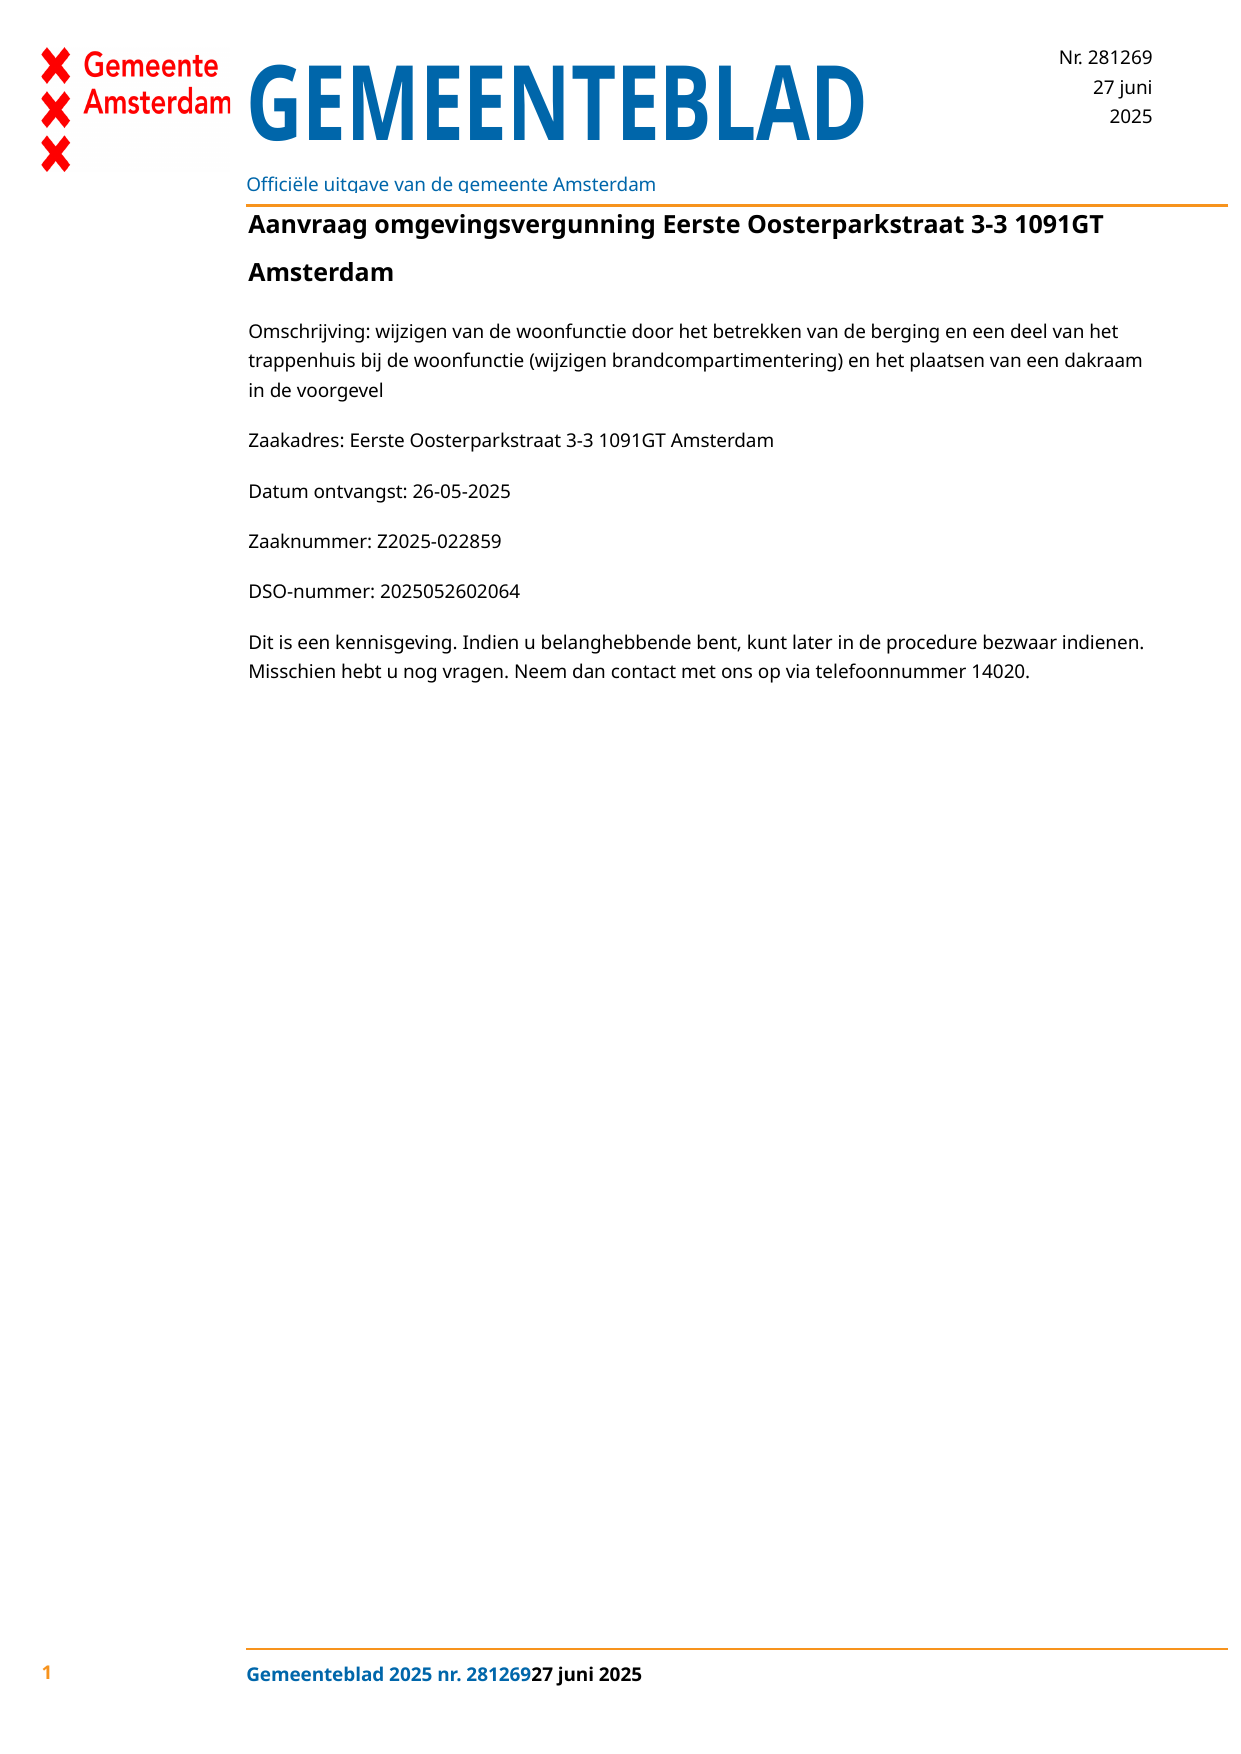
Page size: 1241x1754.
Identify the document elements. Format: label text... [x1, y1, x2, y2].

picture [41, 47, 231, 172]
text Zaaknummer: Z2025-022859 [248, 528, 1152, 554]
text DSO-nummer: 2025052602064 [248, 579, 1152, 604]
text Datum ontvangst: 26-05-2025 [248, 478, 1152, 504]
text Aanvraag omgevingsvergunning Eerste Oosterparkstraat 3-3 1091GT Amsterdam [248, 207, 1152, 288]
text Omschrijving: wijzigen van de woonfunctie door het betrekken van de berging en een deel van het trappenhuis bij de woonfunctie (wijzigen brandcompartimentering) en het plaatsen van een dakraam in de voorgevel [248, 318, 1152, 403]
text Zaakadres: Eerste Oosterparkstraat 3-3 1091GT Amsterdam [248, 427, 1152, 453]
text Dit is een kennisgeving. Indien u belanghebbende bent, kunt later in de procedure bezwaar indienen. Misschien hebt u nog vragen. Neem dan contact met ons op via telefoonnummer 14020. [248, 629, 1152, 684]
